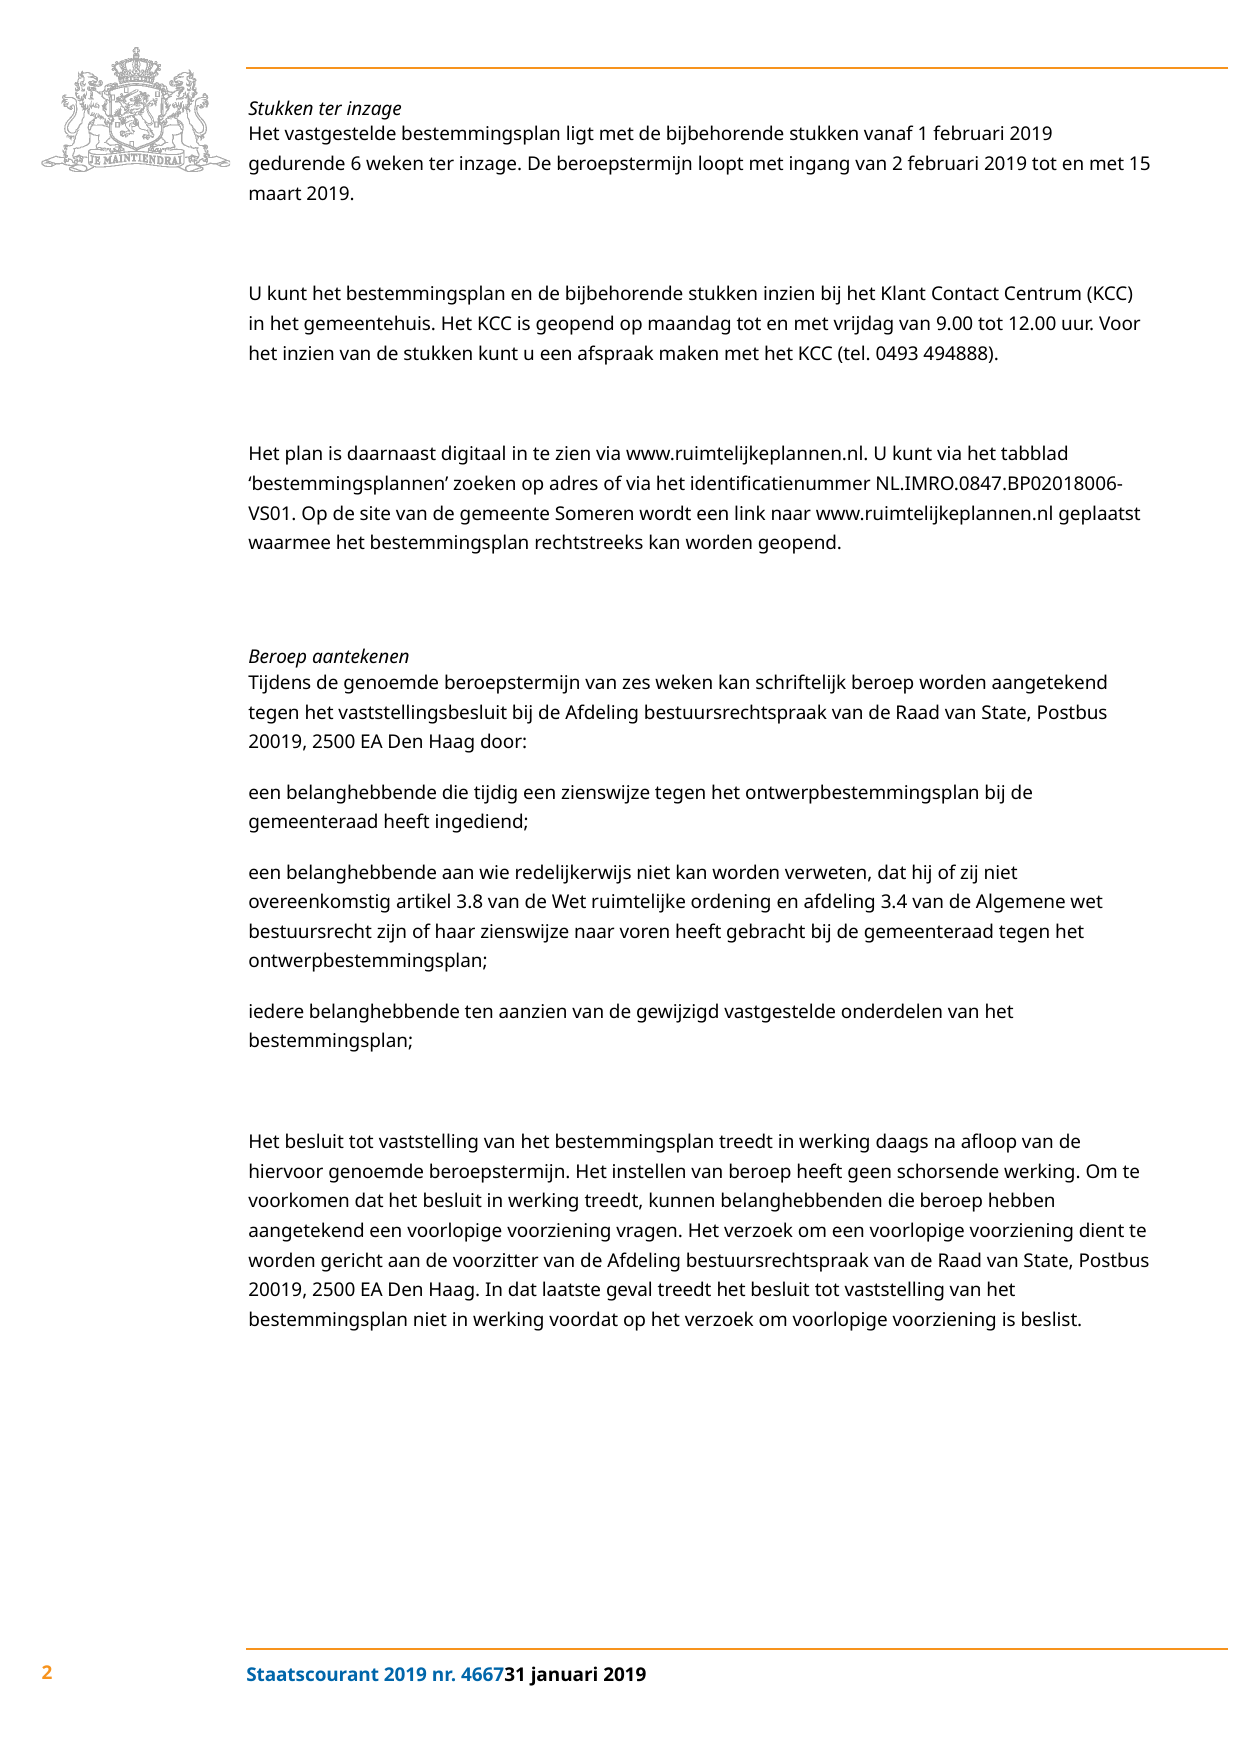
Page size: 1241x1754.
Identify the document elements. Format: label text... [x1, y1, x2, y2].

picture [41, 47, 231, 172]
text een belanghebbende aan wie redelijkerwijs niet kan worden verweten, dat hij of zij niet overeenkomstig artikel 3.8 van de Wet ruimtelijke ordening en afdeling 3.4 van de Algemene wet bestuursrecht zijn of haar zienswijze naar voren heeft gebracht bij de gemeenteraad tegen het ontwerpbestemmingsplan; [248, 859, 1152, 973]
text iedere belanghebbende ten aanzien van de gewijzigd vastgestelde onderdelen van het bestemmingsplan; [248, 998, 1152, 1053]
text Het besluit tot vaststelling van het bestemmingsplan treedt in werking daags na afloop van de hiervoor genoemde beroepstermijn. Het instellen van beroep heeft geen schorsende werking. Om te voorkomen dat het besluit in werking treedt, kunnen belanghebbenden die beroep hebben aangetekend een voorlopige voorziening vragen. Het verzoek om een voorlopige voorziening dient te worden gericht aan de voorzitter van de Afdeling bestuursrechtspraak van de Raad van State, Postbus 20019, 2500 EA Den Haag. In dat laatste geval treedt het besluit tot vaststelling van het bestemmingsplan niet in werking voordat op het verzoek om voorlopige voorziening is beslist. [248, 1128, 1152, 1332]
text Beroep aantekenen [248, 644, 1152, 669]
text een belanghebbende die tijdig een zienswijze tegen het ontwerpbestemmingsplan bij de gemeenteraad heeft ingediend; [248, 779, 1152, 834]
text Stukken ter inzage [248, 95, 1152, 121]
text Het vastgestelde bestemmingsplan ligt met de bijbehorende stukken vanaf 1 februari 2019 gedurende 6 weken ter inzage. De beroepstermijn loopt met ingang van 2 februari 2019 tot en met 15 maart 2019. [248, 121, 1152, 205]
text U kunt het bestemmingsplan en de bijbehorende stukken inzien bij het Klant Contact Centrum (KCC) in het gemeentehuis. Het KCC is geopend op maandag tot en met vrijdag van 9.00 tot 12.00 uur. Voor het inzien van de stukken kunt u een afspraak maken met het KCC (tel. 0493 494888). [248, 281, 1152, 365]
text Het plan is daarnaast digitaal in te zien via www.ruimtelijkeplannen.nl. U kunt via het tabblad ‘bestemmingsplannen’ zoeken op adres of via het identificatienummer NL.IMRO.0847.BP02018006-VS01. Op de site van de gemeente Someren wordt een link naar www.ruimtelijkeplannen.nl geplaatst waarmee het bestemmingsplan rechtstreeks kan worden geopend. [248, 441, 1152, 555]
text Tijdens de genoemde beroepstermijn van zes weken kan schriftelijk beroep worden aangetekend tegen het vaststellingsbesluit bij de Afdeling bestuursrechtspraak van de Raad van State, Postbus 20019, 2500 EA Den Haag door: [248, 669, 1152, 754]
